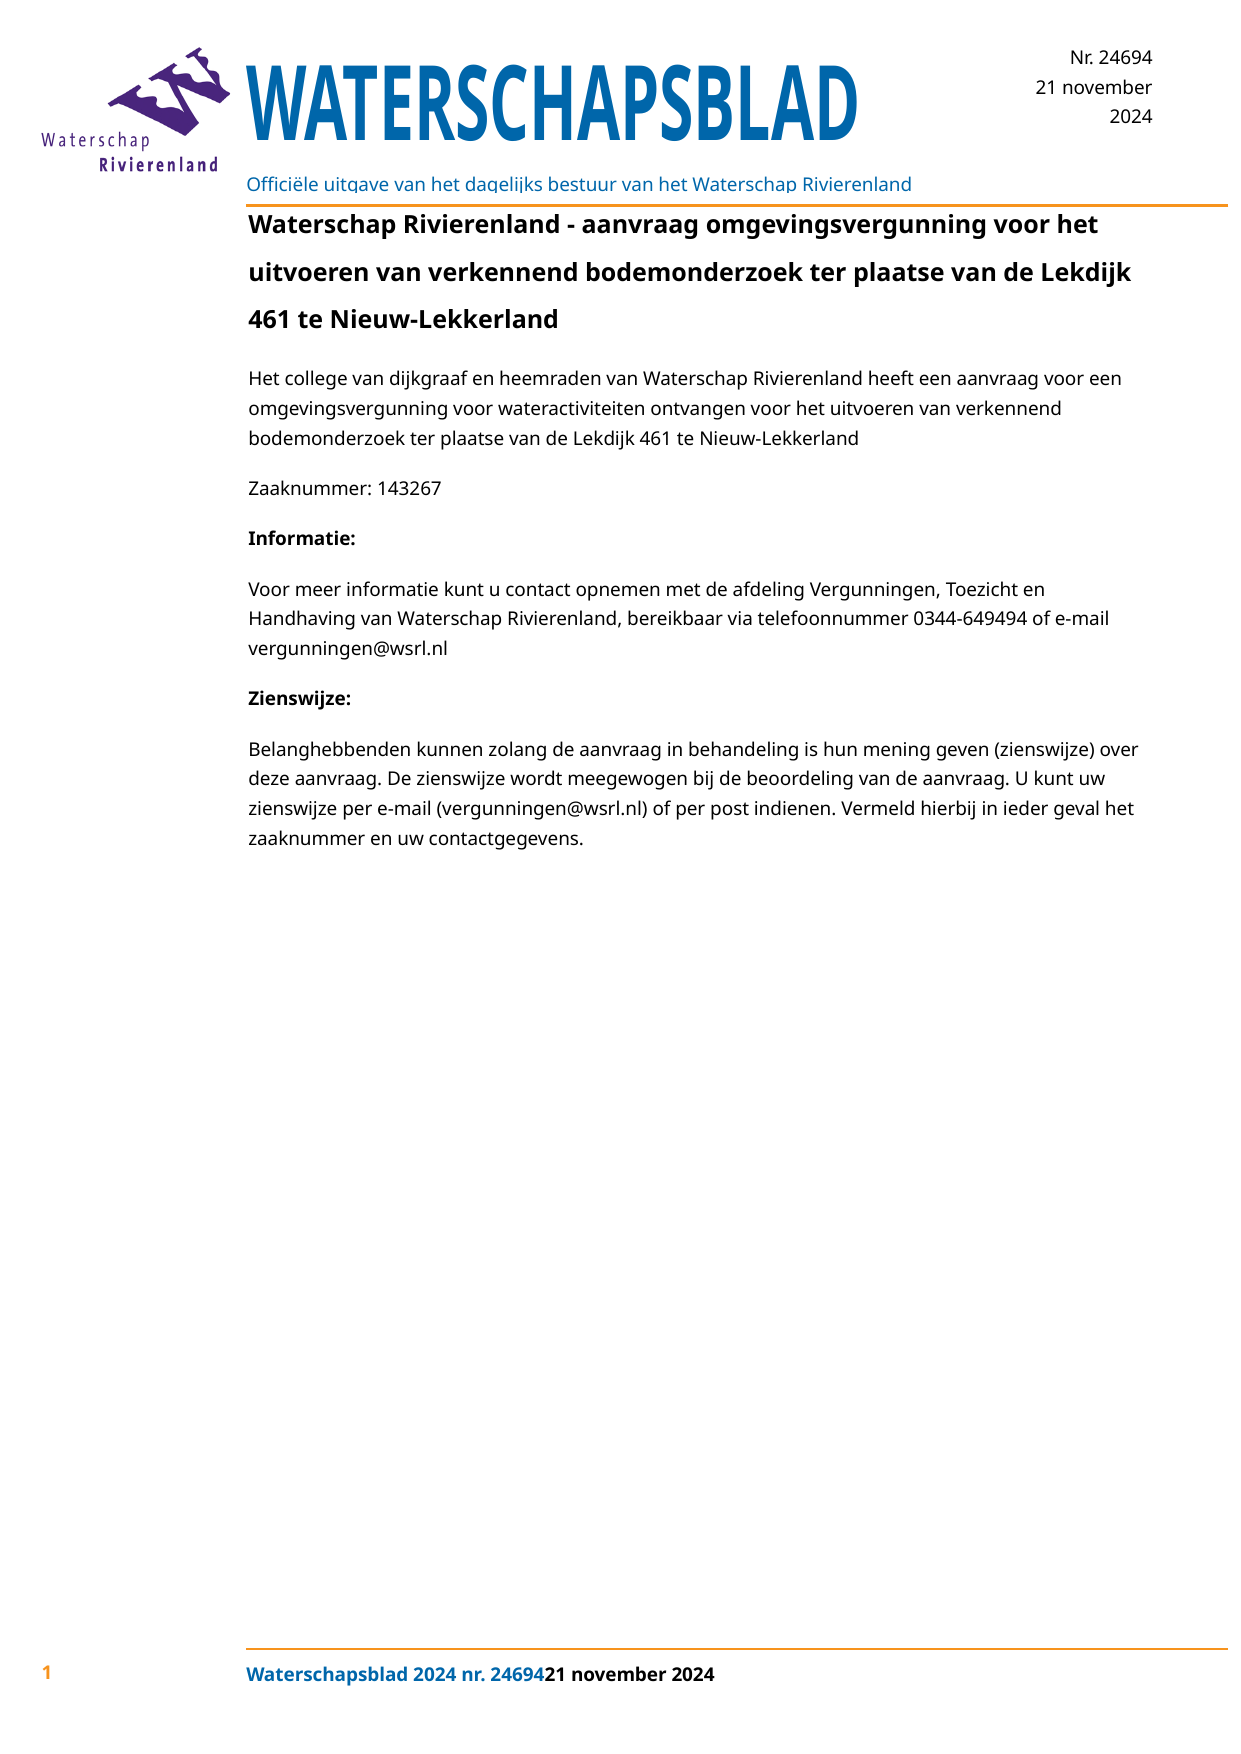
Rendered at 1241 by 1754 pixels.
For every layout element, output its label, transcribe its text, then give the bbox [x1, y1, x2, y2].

text Waterschap Rivierenland - aanvraag omgevingsvergunning voor het uitvoeren van verkennend bodemonderzoek ter plaatse van de Lekdijk 461 te Nieuw-Lekkerland [248, 207, 1152, 336]
text Het college van dijkgraaf en heemraden van Waterschap Rivierenland heeft een aanvraag voor een omgevingsvergunning voor wateractiviteiten ontvangen voor het uitvoeren van verkennend bodemonderzoek ter plaatse van de Lekdijk 461 te Nieuw-Lekkerland [248, 366, 1152, 450]
text Zaaknummer: 143267 [248, 475, 1152, 501]
text Belanghebbenden kunnen zolang de aanvraag in behandeling is hun mening geven (zienswijze) over deze aanvraag. De zienswijze wordt meegewogen bij de beoordeling van de aanvraag. U kunt uw zienswijze per e-mail (vergunningen@wsrl.nl) of per post indienen. Vermeld hierbij in ieder geval het zaaknummer en uw contactgegevens. [248, 736, 1152, 850]
text Zienswijze: [248, 686, 1152, 711]
text Voor meer informatie kunt u contact opnemen met de afdeling Vergunningen, Toezicht en Handhaving van Waterschap Rivierenland, bereikbaar via telefoonnummer 0344-649494 of e-mail vergunningen@wsrl.nl [248, 576, 1152, 661]
picture [41, 47, 231, 172]
text Informatie: [248, 526, 1152, 551]
